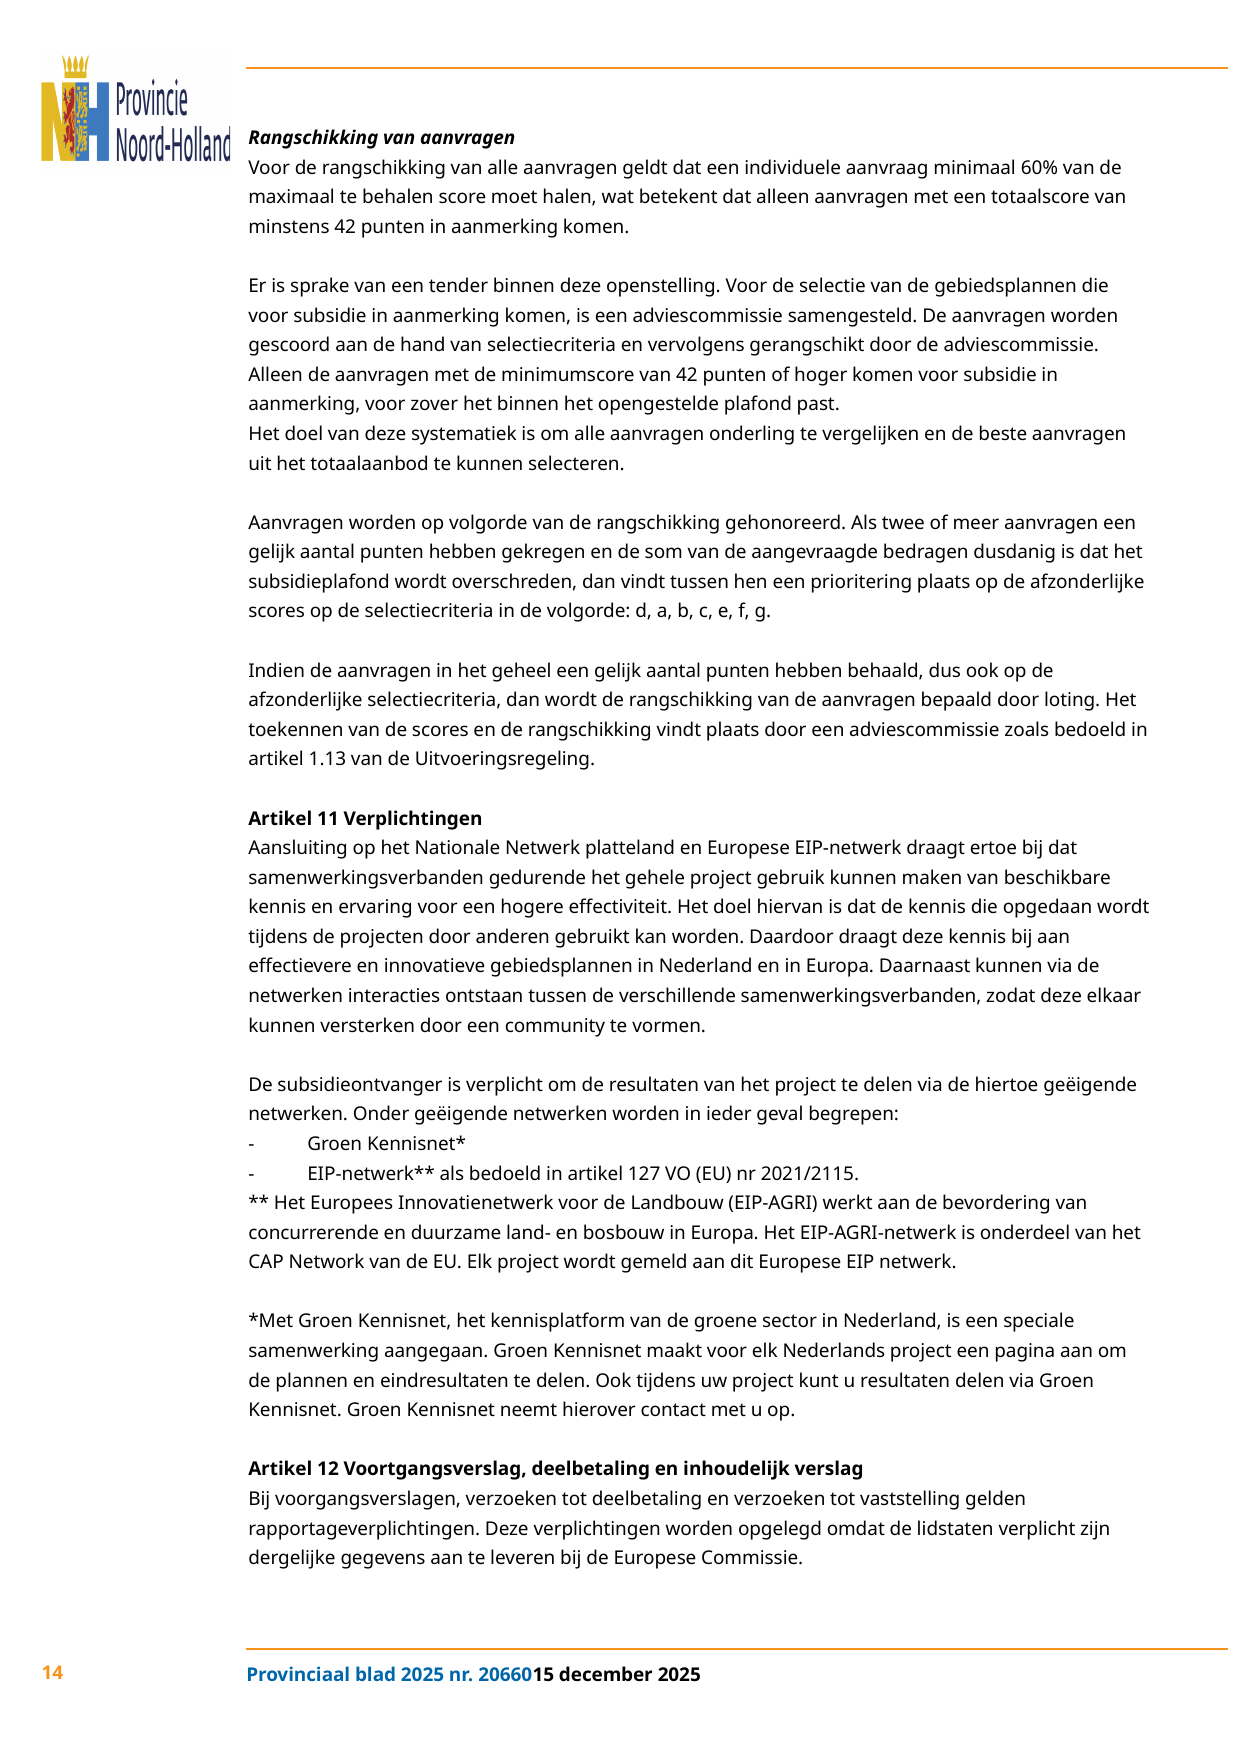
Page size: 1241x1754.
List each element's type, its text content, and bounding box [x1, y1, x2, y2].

text De subsidieontvanger is verplicht om de resultaten van het project te delen via de hiertoe geëigende netwerken. Onder geëigende netwerken worden in ieder geval begrepen: [248, 1071, 1152, 1126]
text *Met Groen Kennisnet, het kennisplatform van de groene sector in Nederland, is een speciale samenwerking aangegaan. Groen Kennisnet maakt voor elk Nederlands project een pagina aan om de plannen en eindresultaten te delen. Ook tijdens uw project kunt u resultaten delen via Groen Kennisnet. Groen Kennisnet neemt hierover contact met u op. [248, 1308, 1152, 1422]
text ** Het Europees Innovatienetwerk voor de Landbouw (EIP-AGRI) werkt aan de bevordering van concurrerende en duurzame land- en bosbouw in Europa. Het EIP-AGRI-netwerk is onderdeel van het CAP Network van de EU. Elk project wordt gemeld aan dit Europese EIP netwerk. [248, 1189, 1152, 1274]
text Rangschikking van aanvragen [248, 124, 1152, 150]
list Groen Kennisnet* [248, 1130, 1152, 1156]
text Voor de rangschikking van alle aanvragen geldt dat een individuele aanvraag minimaal 60% van de maximaal te behalen score moet halen, wat betekent dat alleen aanvragen met een totaalscore van minstens 42 punten in aanmerking komen. [248, 154, 1152, 239]
text Artikel 12 Voortgangsverslag, deelbetaling en inhoudelijk verslag [248, 1456, 1152, 1481]
picture [41, 47, 231, 172]
text Bij voorgangsverslagen, verzoeken tot deelbetaling en verzoeken tot vaststelling gelden rapportageverplichtingen. Deze verplichtingen worden opgelegd omdat de lidstaten verplicht zijn dergelijke gegevens aan te leveren bij de Europese Commissie. [248, 1485, 1152, 1570]
text Indien de aanvragen in het geheel een gelijk aantal punten hebben behaald, dus ook op de afzonderlijke selectiecriteria, dan wordt de rangschikking van de aanvragen bepaald door loting. Het toekennen van de scores en de rangschikking vindt plaats door een adviescommissie zoals bedoeld in artikel 1.13 van de Uitvoeringsregeling. [248, 657, 1152, 771]
text Artikel 11 Verplichtingen [248, 805, 1152, 831]
list EIP-netwerk** als bedoeld in artikel 127 VO (EU) nr 2021/2115. [248, 1160, 1152, 1186]
text Aanvragen worden op volgorde van de rangschikking gehonoreerd. Als twee of meer aanvragen een gelijk aantal punten hebben gekregen en de som van de aangevraagde bedragen dusdanig is dat het subsidieplafond wordt overschreden, dan vindt tussen hen een prioritering plaats op de afzonderlijke scores op de selectiecriteria in de volgorde: d, a, b, c, e, f, g. [248, 509, 1152, 623]
text Aansluiting op het Nationale Netwerk platteland en Europese EIP-netwerk draagt ertoe bij dat samenwerkingsverbanden gedurende het gehele project gebruik kunnen maken van beschikbare kennis en ervaring voor een hogere effectiviteit. Het doel hiervan is dat de kennis die opgedaan wordt tijdens de projecten door anderen gebruikt kan worden. Daardoor draagt deze kennis bij aan effectievere en innovatieve gebiedsplannen in Nederland en in Europa. Daarnaast kunnen via de netwerken interacties ontstaan tussen de verschillende samenwerkingsverbanden, zodat deze elkaar kunnen versterken door een community te vormen. [248, 834, 1152, 1038]
text Er is sprake van een tender binnen deze openstelling. Voor de selectie van de gebiedsplannen die voor subsidie in aanmerking komen, is een adviescommissie samengesteld. De aanvragen worden gescoord aan de hand van selectiecriteria en vervolgens gerangschikt door de adviescommissie. Alleen de aanvragen met de minimumscore van 42 punten of hoger komen voor subsidie in aanmerking, voor zover het binnen het opengestelde plafond past. [248, 272, 1152, 416]
text Het doel van deze systematiek is om alle aanvragen onderling te vergelijken en de beste aanvragen uit het totaalaanbod te kunnen selecteren. [248, 420, 1152, 476]
